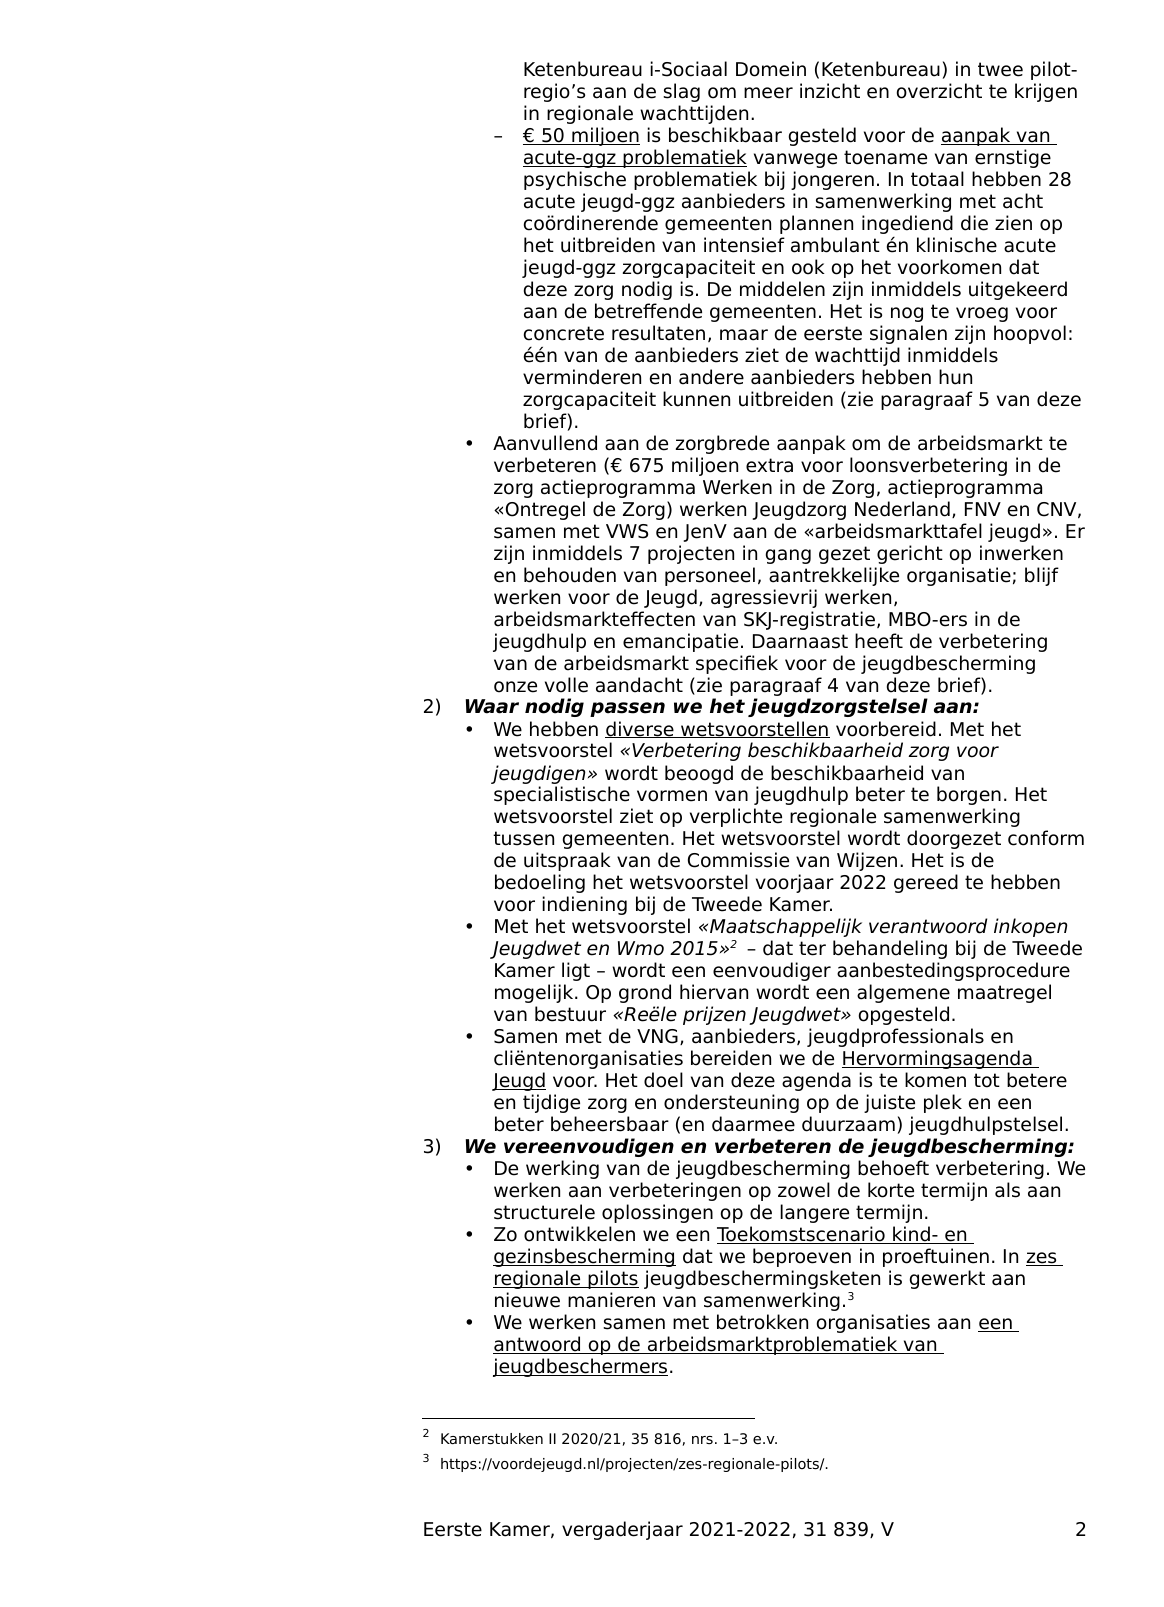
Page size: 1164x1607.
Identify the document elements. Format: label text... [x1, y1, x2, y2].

text 2) Waar nodig passen we het jeugdzorgstelsel aan: [422, 696, 1087, 718]
text • Zo ontwikkelen we een Toekomstscenario kind- en gezinsbescherming dat we beproeven in proeftuinen. In zes regionale pilots jeugdbeschermingsketen is gewerkt aan nieuwe manieren van samenwerking. [464, 1224, 1087, 1312]
text Kamerstukken II 2020/21, 35 816, nrs. 1–3 e.v. [422, 1427, 1087, 1449]
text Ketenbureau i-Sociaal Domein (Ketenbureau) in twee pilot-regio’s aan de slag om meer inzicht en overzicht te krijgen in regionale wachttijden. [493, 59, 1087, 125]
text 3) We vereenvoudigen en verbeteren de jeugdbescherming: [422, 1136, 1087, 1158]
text – € 50 miljoen is beschikbaar gesteld voor de aanpak van acute-ggz problematiek vanwege toename van ernstige psychische problematiek bij jongeren. In totaal hebben 28 acute jeugd-ggz aanbieders in samenwerking met acht coördinerende gemeenten plannen ingediend die zien op het uitbreiden van intensief ambulant én klinische acute jeugd-ggz zorgcapaciteit en ook op het voorkomen dat deze zorg nodig is. De middelen zijn inmiddels uitgekeerd aan de betreffende gemeenten. Het is nog te vroeg voor concrete resultaten, maar de eerste signalen zijn hoopvol: één van de aanbieders ziet de wachttijd inmiddels verminderen en andere aanbieders hebben hun zorgcapaciteit kunnen uitbreiden (zie paragraaf 5 van deze brief). [493, 125, 1087, 433]
text • We hebben diverse wetsvoorstellen voorbereid. Met het wetsvoorstel «Verbetering beschikbaarheid zorg voor jeugdigen» wordt beoogd de beschikbaarheid van specialistische vormen van jeugdhulp beter te borgen. Het wetsvoorstel ziet op verplichte regionale samenwerking tussen gemeenten. Het wetsvoorstel wordt doorgezet conform de uitspraak van de Commissie van Wijzen. Het is de bedoeling het wetsvoorstel voorjaar 2022 gereed te hebben voor indiening bij de Tweede Kamer. [464, 718, 1087, 916]
text • De werking van de jeugdbescherming behoeft verbetering. We werken aan verbeteringen op zowel de korte termijn als aan structurele oplossingen op de langere termijn. [464, 1158, 1087, 1224]
text • Met het wetsvoorstel «Maatschappelijk verantwoord inkopen Jeugdwet en Wmo 2015» – dat ter behandeling bij de Tweede Kamer ligt – wordt een eenvoudiger aanbestedingsprocedure mogelijk. Op grond hiervan wordt een algemene maatregel van bestuur «Reële prijzen Jeugdwet» opgesteld. [464, 916, 1087, 1026]
text • Samen met de VNG, aanbieders, jeugdprofessionals en cliëntenorganisaties bereiden we de Hervormingsagenda Jeugd voor. Het doel van deze agenda is te komen tot betere en tijdige zorg en ondersteuning op de juiste plek en een beter beheersbaar (en daarmee duurzaam) jeugdhulpstelsel. [464, 1026, 1087, 1136]
text • Aanvullend aan de zorgbrede aanpak om de arbeidsmarkt te verbeteren (€ 675 miljoen extra voor loonsverbetering in de zorg actieprogramma Werken in de Zorg, actieprogramma «Ontregel de Zorg) werken Jeugdzorg Nederland, FNV en CNV, samen met VWS en JenV aan de «arbeidsmarkttafel jeugd». Er zijn inmiddels 7 projecten in gang gezet gericht op inwerken en behouden van personeel, aantrekkelijke organisatie; blijf werken voor de Jeugd, agressievrij werken, arbeidsmarkteffecten van SKJ-registratie, MBO-ers in de jeugdhulp en emancipatie. Daarnaast heeft de verbetering van de arbeidsmarkt specifiek voor de jeugdbescherming onze volle aandacht (zie paragraaf 4 van deze brief). [464, 433, 1087, 696]
text https://voordejeugd.nl/projecten/zes-regionale-pilots/. [422, 1452, 1087, 1474]
text • We werken samen met betrokken organisaties aan een antwoord op de arbeidsmarktproblematiek van jeugdbeschermers. [464, 1312, 1087, 1378]
